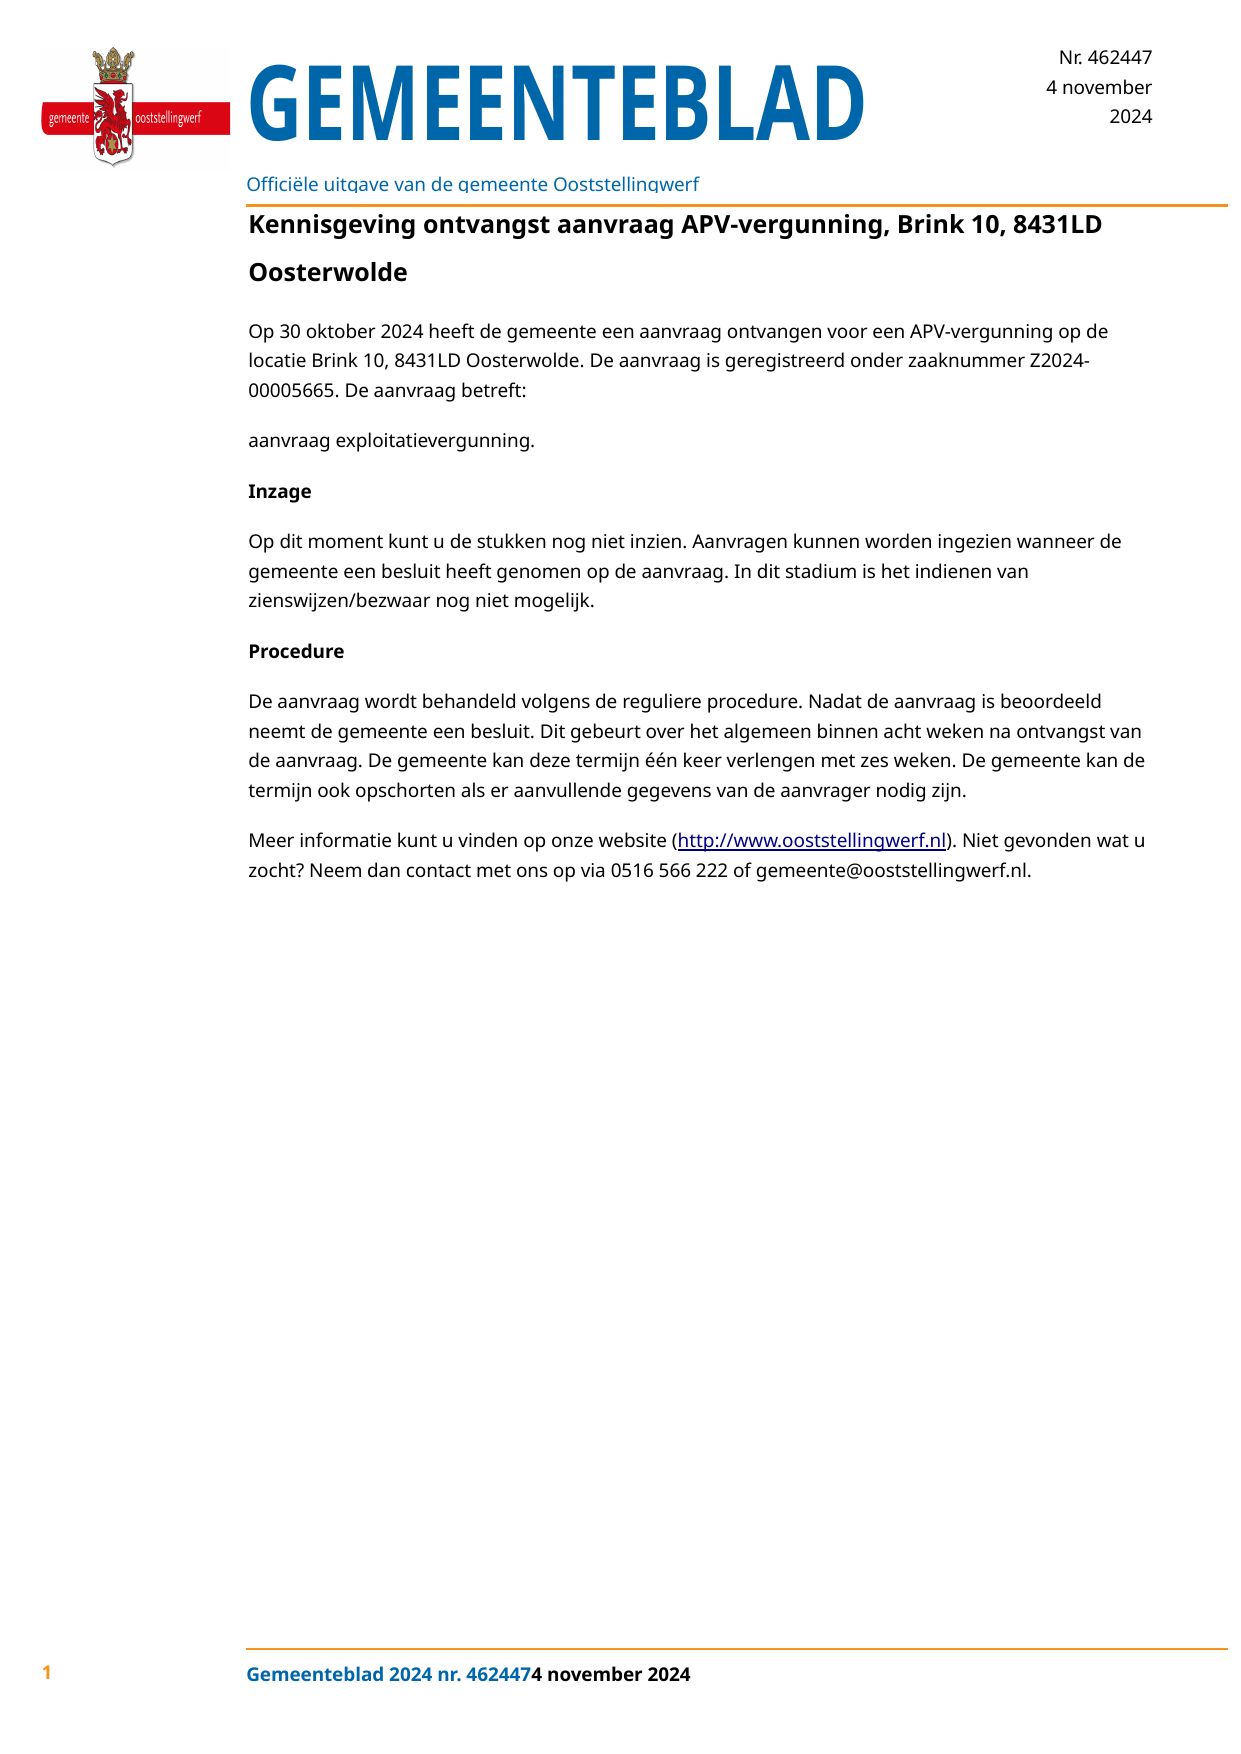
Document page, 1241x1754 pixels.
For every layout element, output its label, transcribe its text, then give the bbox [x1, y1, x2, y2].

text Op 30 oktober 2024 heeft de gemeente een aanvraag ontvangen voor een APV-vergunning op de locatie Brink 10, 8431LD Oosterwolde. De aanvraag is geregistreerd onder zaaknummer Z2024-00005665. De aanvraag betreft: [248, 318, 1152, 403]
text Procedure [248, 638, 1152, 664]
text aanvraag exploitatievergunning. [248, 427, 1152, 453]
text Meer informatie kunt u vinden op onze website (http://www.ooststellingwerf.nl). Niet gevonden wat u zocht? Neem dan contact met ons op via 0516 566 222 of gemeente@ooststellingwerf.nl. [248, 827, 1152, 883]
text Op dit moment kunt u de stukken nog niet inzien. Aanvragen kunnen worden ingezien wanneer de gemeente een besluit heeft genomen op de aanvraag. In dit stadium is het indienen van zienswijzen/bezwaar nog niet mogelijk. [248, 528, 1152, 613]
text De aanvraag wordt behandeld volgens de reguliere procedure. Nadat de aanvraag is beoordeeld neemt de gemeente een besluit. Dit gebeurt over het algemeen binnen acht weken na ontvangst van de aanvraag. De gemeente kan deze termijn één keer verlengen met zes weken. De gemeente kan de termijn ook opschorten als er aanvullende gegevens van de aanvrager nodig zijn. [248, 688, 1152, 803]
text Kennisgeving ontvangst aanvraag APV-vergunning, Brink 10, 8431LD Oosterwolde [248, 207, 1152, 288]
picture [41, 47, 231, 172]
text Inzage [248, 478, 1152, 504]
